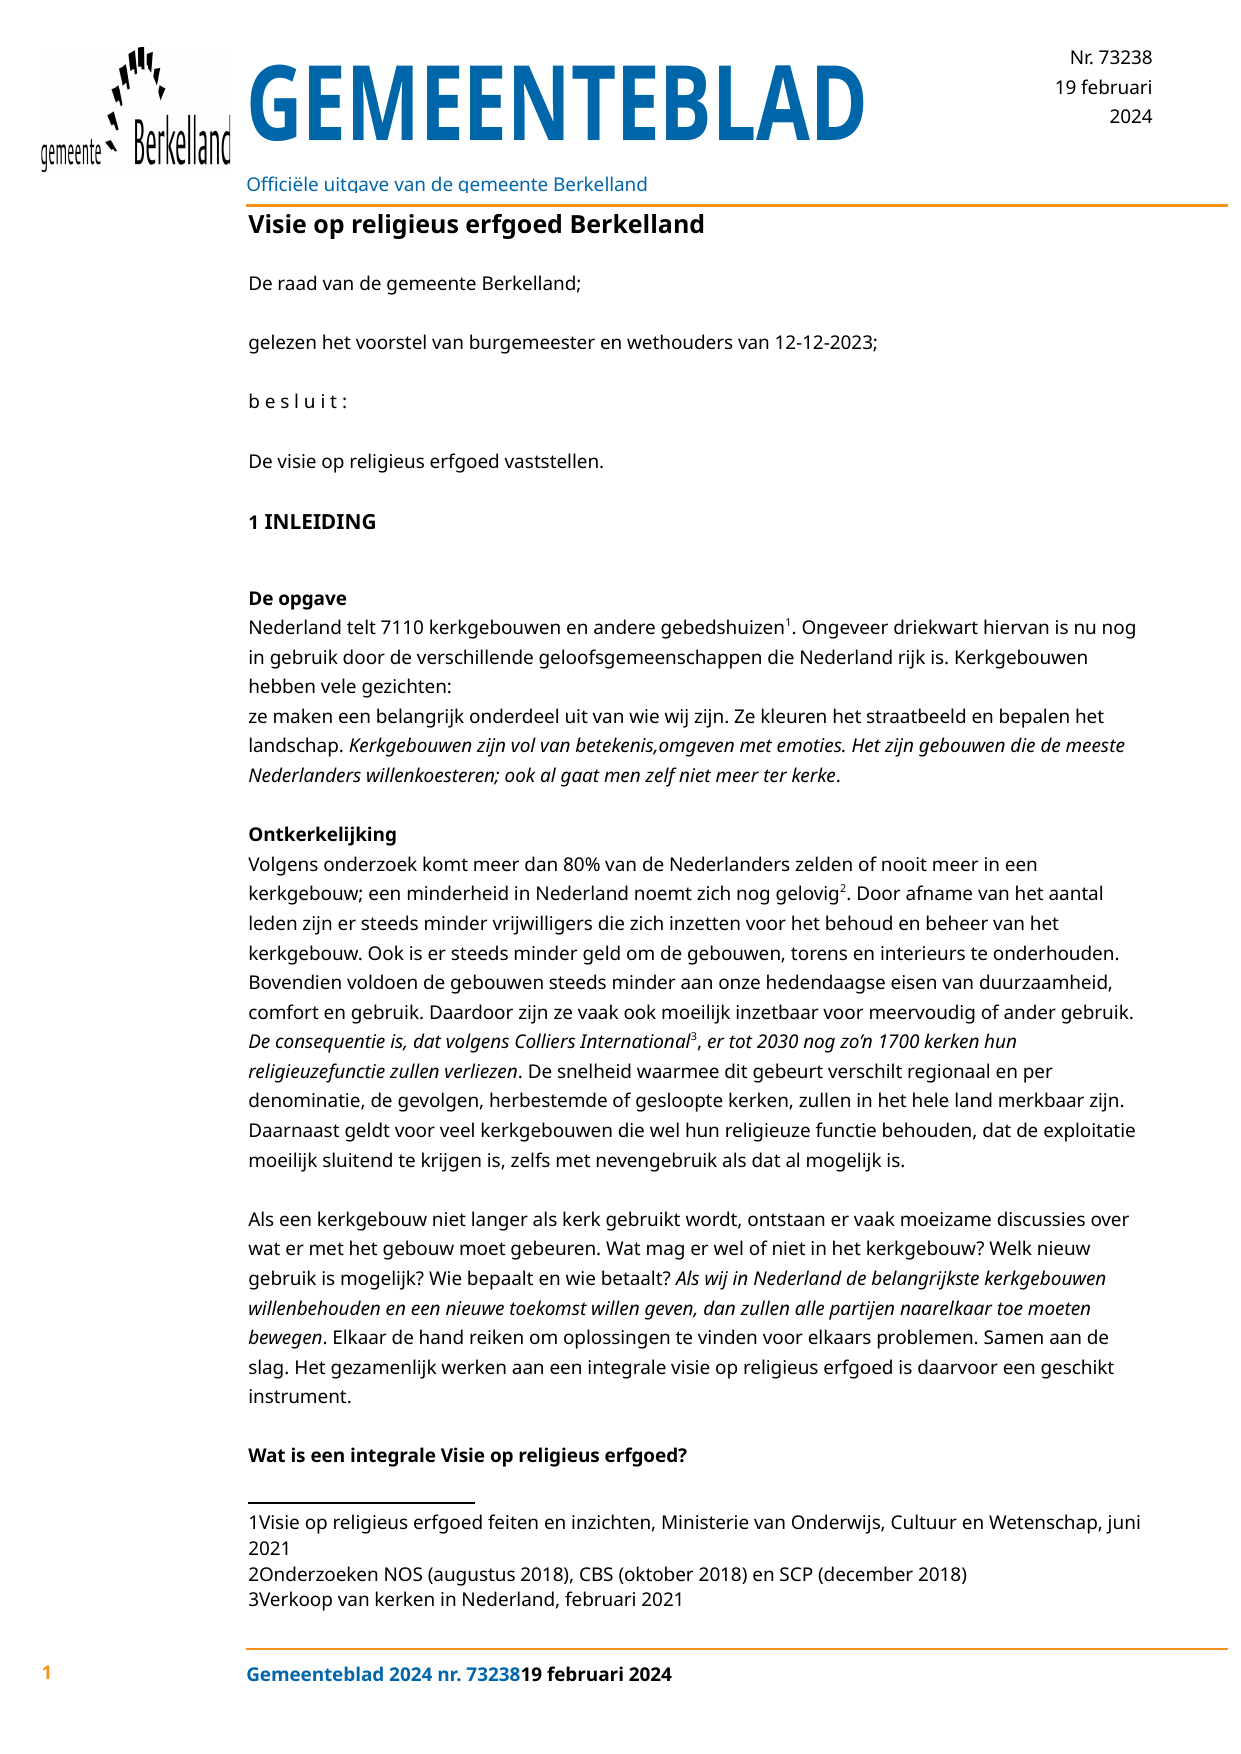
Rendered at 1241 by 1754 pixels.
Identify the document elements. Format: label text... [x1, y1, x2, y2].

text De opgave [248, 585, 1152, 610]
text Volgens onderzoek komt meer dan 80% van de Nederlanders zelden of nooit meer in een kerkgebouw; een minderheid in Nederland noemt zich nog gelovig. Door afname van het aantal leden zijn er steeds minder vrijwilligers die zich inzetten voor het behoud en beheer van het kerkgebouw. Ook is er steeds minder geld om de gebouwen, torens en interieurs te onderhouden. [248, 851, 1152, 965]
text gelezen het voorstel van burgemeester en wethouders van 12-12-2023; [248, 329, 1152, 355]
text Bovendien voldoen de gebouwen steeds minder aan onze hedendaagse eisen van duurzaamheid, comfort en gebruik. Daardoor zijn ze vaak ook moeilijk inzetbaar voor meervoudig of ander gebruik. De consequentie is, dat volgens Colliers International, er tot 2030 nog zo’n 1700 kerken hun religieuzefunctie zullen verliezen. De snelheid waarmee dit gebeurt verschilt regionaal en per denominatie, de gevolgen, herbestemde of gesloopte kerken, zullen in het hele land merkbaar zijn. Daarnaast geldt voor veel kerkgebouwen die wel hun religieuze functie behouden, dat de exploitatie moeilijk sluitend te krijgen is, zelfs met nevengebruik als dat al mogelijk is. [248, 969, 1152, 1172]
text Visie op religieus erfgoed Berkelland [248, 207, 1152, 241]
text Visie op religieus erfgoed feiten en inzichten, Ministerie van Onderwijs, Cultuur en Wetenschap, juni 2021 [248, 1509, 1152, 1561]
text Wat is een integrale Visie op religieus erfgoed? [248, 1443, 1152, 1468]
text Nederland telt 7110 kerkgebouwen en andere gebedshuizen. Ongeveer driekwart hiervan is nu nog in gebruik door de verschillende geloofsgemeenschappen die Nederland rijk is. Kerkgebouwen hebben vele gezichten: [248, 614, 1152, 699]
text Verkoop van kerken in Nederland, februari 2021 [248, 1586, 1152, 1612]
text b e s l u i t : [248, 389, 1152, 414]
text ze maken een belangrijk onderdeel uit van wie wij zijn. Ze kleuren het straatbeeld en bepalen het landschap. Kerkgebouwen zijn vol van betekenis,omgeven met emoties. Het zijn gebouwen die de meeste Nederlanders willenkoesteren; ook al gaat men zelf niet meer ter kerke. [248, 703, 1152, 788]
text Ontkerkelijking [248, 821, 1152, 847]
text Onderzoeken NOS (augustus 2018), CBS (oktober 2018) en SCP (december 2018) [248, 1561, 1152, 1586]
text De visie op religieus erfgoed vaststellen. [248, 448, 1152, 473]
text De raad van de gemeente Berkelland; [248, 270, 1152, 296]
text Als een kerkgebouw niet langer als kerk gebruikt wordt, ontstaan er vaak moeizame discussies over wat er met het gebouw moet gebeuren. Wat mag er wel of niet in het kerkgebouw? Welk nieuw gebruik is mogelijk? Wie bepaalt en wie betaalt? Als wij in Nederland de belangrijkste kerkgebouwen willenbehouden en een nieuwe toekomst willen geven, dan zullen alle partijen naarelkaar toe moeten bewegen. Elkaar de hand reiken om oplossingen te vinden voor elkaars problemen. Samen aan de slag. Het gezamenlijk werken aan een integrale visie op religieus erfgoed is daarvoor een geschikt instrument. [248, 1206, 1152, 1409]
picture [41, 47, 231, 172]
text 1 INLEIDING [248, 507, 1152, 535]
